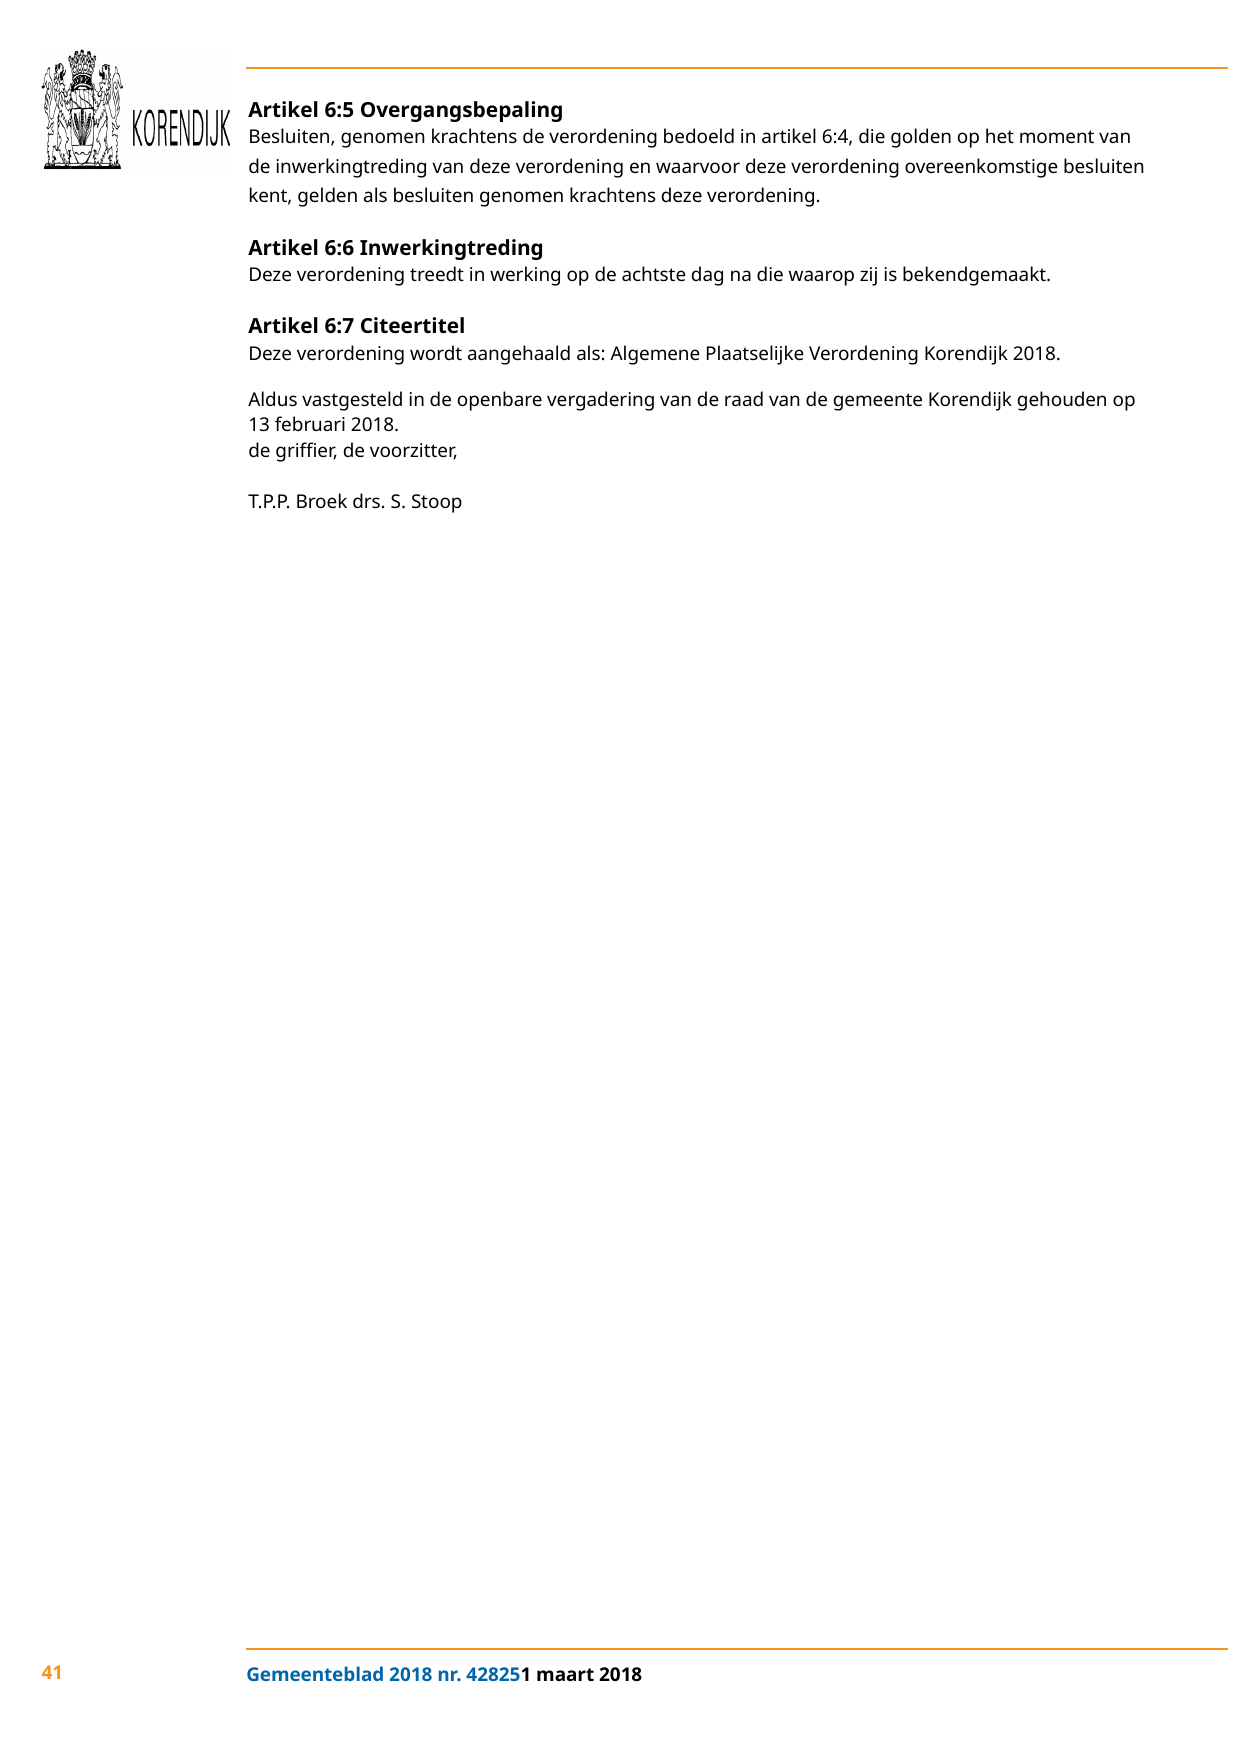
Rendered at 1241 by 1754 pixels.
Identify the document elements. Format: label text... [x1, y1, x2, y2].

text Artikel 6:5 Overgangsbepaling [248, 95, 1152, 123]
text Aldus vastgesteld in de openbare vergadering van de raad van de gemeente Korendijk gehouden op 13 februari 2018. [248, 386, 1152, 437]
text Besluiten, genomen krachtens de verordening bedoeld in artikel 6:4, die golden op het moment van de inwerkingtreding van deze verordening en waarvoor deze verordening overeenkomstige besluiten kent, gelden als besluiten genomen krachtens deze verordening. [248, 123, 1152, 208]
text Deze verordening wordt aangehaald als: Algemene Plaatselijke Verordening Korendijk 2018. [248, 340, 1152, 366]
text Artikel 6:7 Citeertitel [248, 312, 1152, 340]
text Artikel 6:6 Inwerkingtreding [248, 233, 1152, 261]
text T.P.P. Broek drs. S. Stoop [248, 489, 1152, 514]
picture [41, 47, 231, 172]
text de griffier, de voorzitter, [248, 437, 1152, 463]
text Deze verordening treedt in werking op de achtste dag na die waarop zij is bekendgemaakt. [248, 261, 1152, 287]
